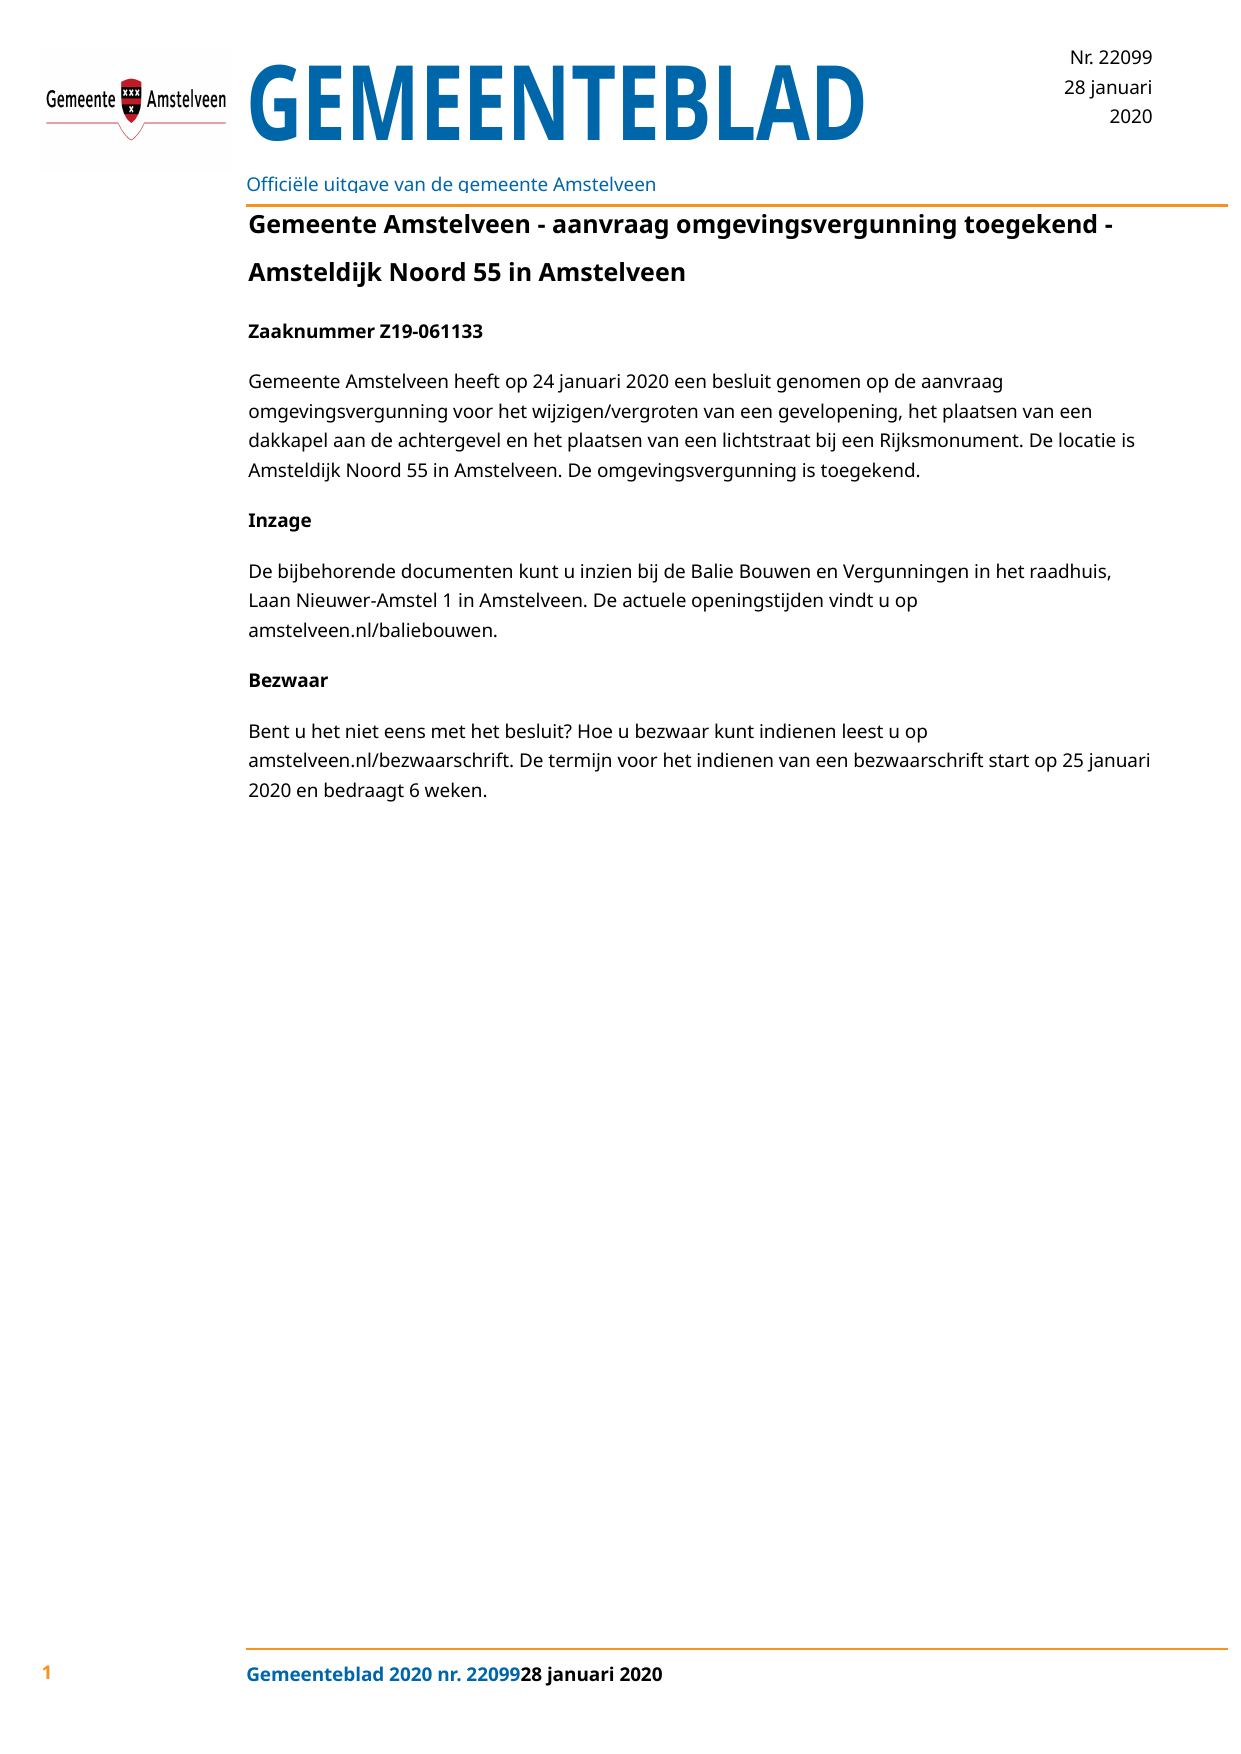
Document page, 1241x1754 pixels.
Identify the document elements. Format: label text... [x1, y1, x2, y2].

text De bijbehorende documenten kunt u inzien bij de Balie Bouwen en Vergunningen in het raadhuis, Laan Nieuwer-Amstel 1 in Amstelveen. De actuele openingstijden vindt u op amstelveen.nl/baliebouwen. [248, 558, 1152, 643]
text Inzage [248, 507, 1152, 533]
picture [41, 47, 231, 172]
text Bezwaar [248, 667, 1152, 693]
text Bent u het niet eens met het besluit? Hoe u bezwaar kunt indienen leest u op amstelveen.nl/bezwaarschrift. De termijn voor het indienen van een bezwaarschrift start op 25 januari 2020 en bedraagt 6 weken. [248, 718, 1152, 803]
text Zaaknummer Z19-061133 [248, 318, 1152, 344]
text Gemeente Amstelveen - aanvraag omgevingsvergunning toegekend - Amsteldijk Noord 55 in Amstelveen [248, 207, 1152, 288]
text Gemeente Amstelveen heeft op 24 januari 2020 een besluit genomen op de aanvraag omgevingsvergunning voor het wijzigen/vergroten van een gevelopening, het plaatsen van een dakkapel aan de achtergevel en het plaatsen van een lichtstraat bij een Rijksmonument. De locatie is Amsteldijk Noord 55 in Amstelveen. De omgevingsvergunning is toegekend. [248, 368, 1152, 483]
